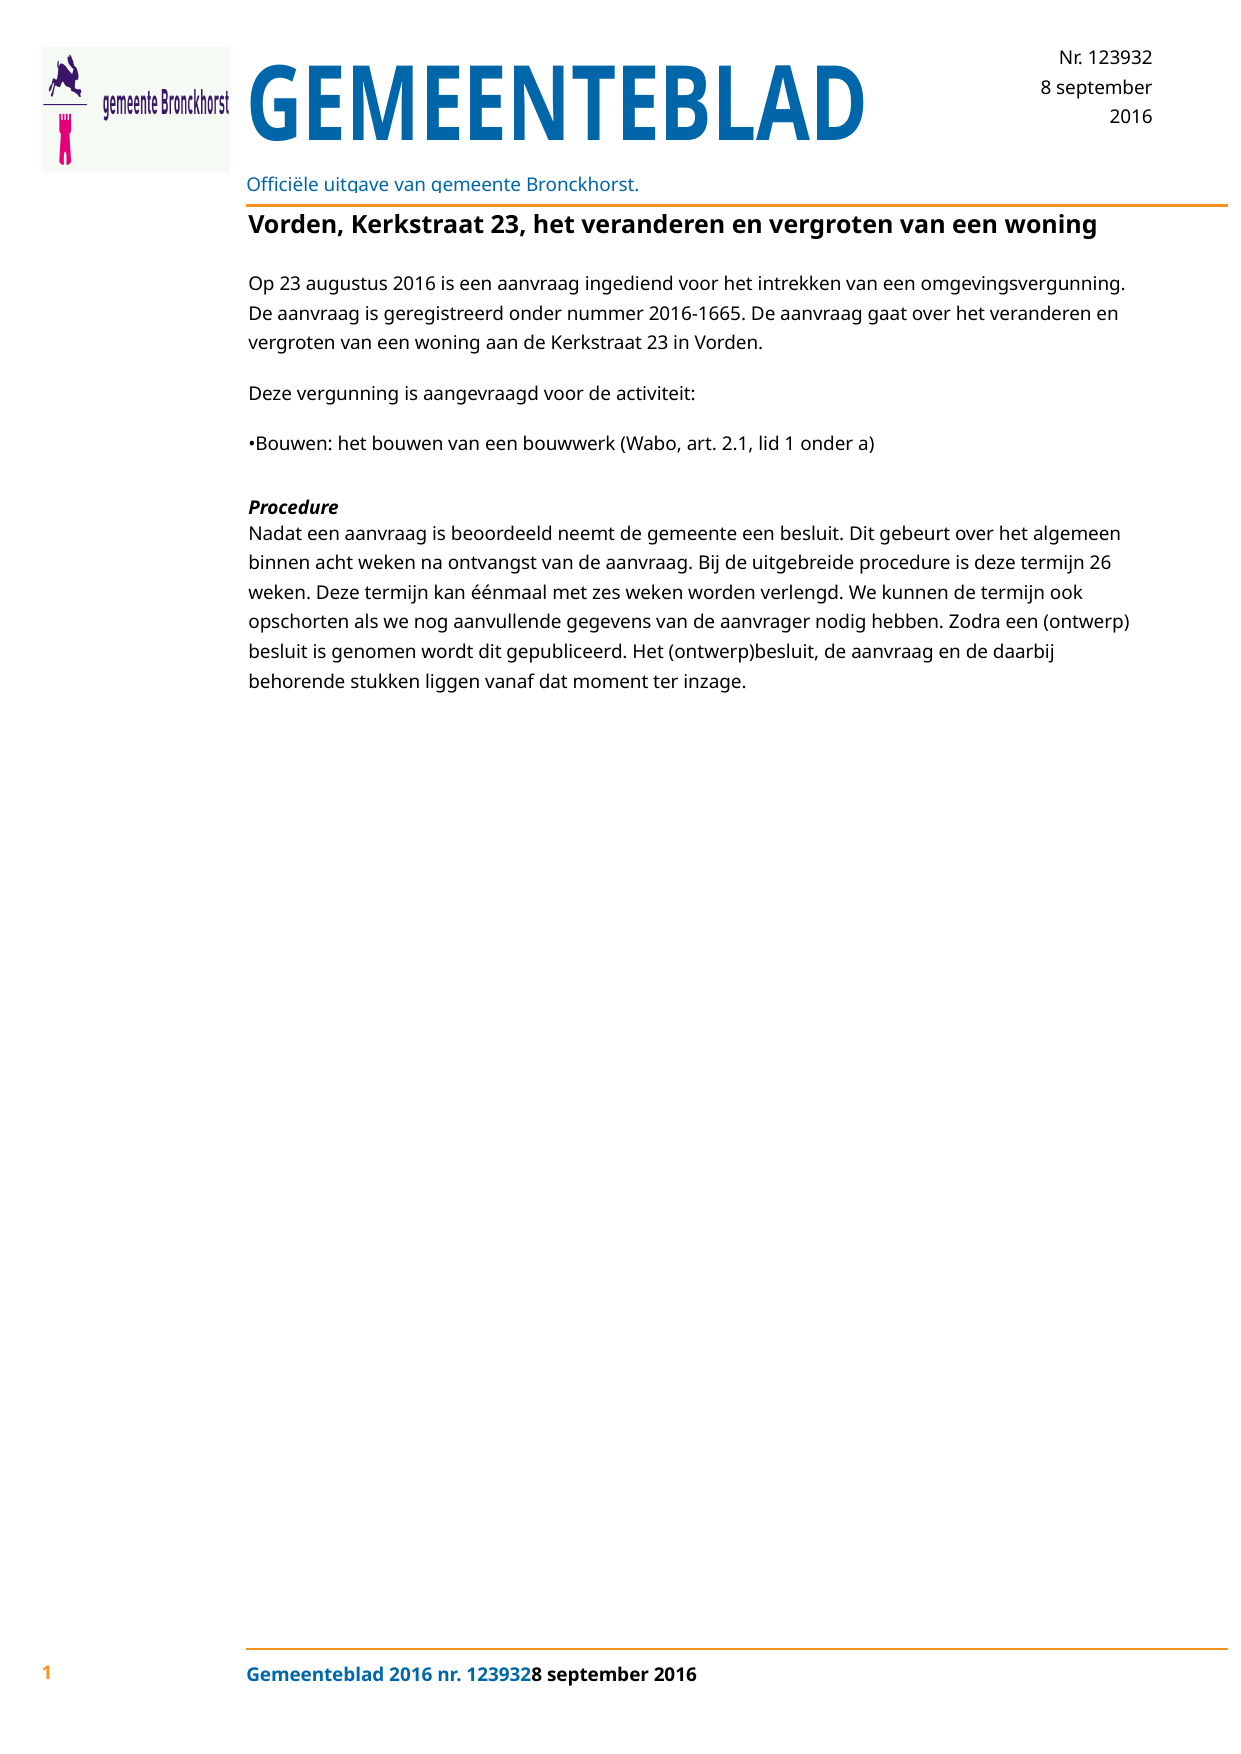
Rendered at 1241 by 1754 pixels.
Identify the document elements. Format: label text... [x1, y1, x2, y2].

text •Bouwen: het bouwen van een bouwwerk (Wabo, art. 2.1, lid 1 onder a) [248, 430, 1152, 456]
text Op 23 augustus 2016 is een aanvraag ingediend voor het intrekken van een omgevingsvergunning. De aanvraag is geregistreerd onder nummer 2016-1665. De aanvraag gaat over het veranderen en vergroten van een woning aan de Kerkstraat 23 in Vorden. [248, 270, 1152, 355]
text Procedure [248, 494, 1152, 520]
text Deze vergunning is aangevraagd voor de activiteit: [248, 380, 1152, 406]
text Vorden, Kerkstraat 23, het veranderen en vergroten van een woning [248, 207, 1152, 241]
text Nadat een aanvraag is beoordeeld neemt de gemeente een besluit. Dit gebeurt over het algemeen binnen acht weken na ontvangst van de aanvraag. Bij de uitgebreide procedure is deze termijn 26 weken. Deze termijn kan éénmaal met zes weken worden verlengd. We kunnen de termijn ook opschorten als we nog aanvullende gegevens van de aanvrager nodig hebben. Zodra een (ontwerp) besluit is genomen wordt dit gepubliceerd. Het (ontwerp)besluit, de aanvraag en de daarbij behorende stukken liggen vanaf dat moment ter inzage. [248, 520, 1152, 694]
picture [41, 47, 231, 172]
